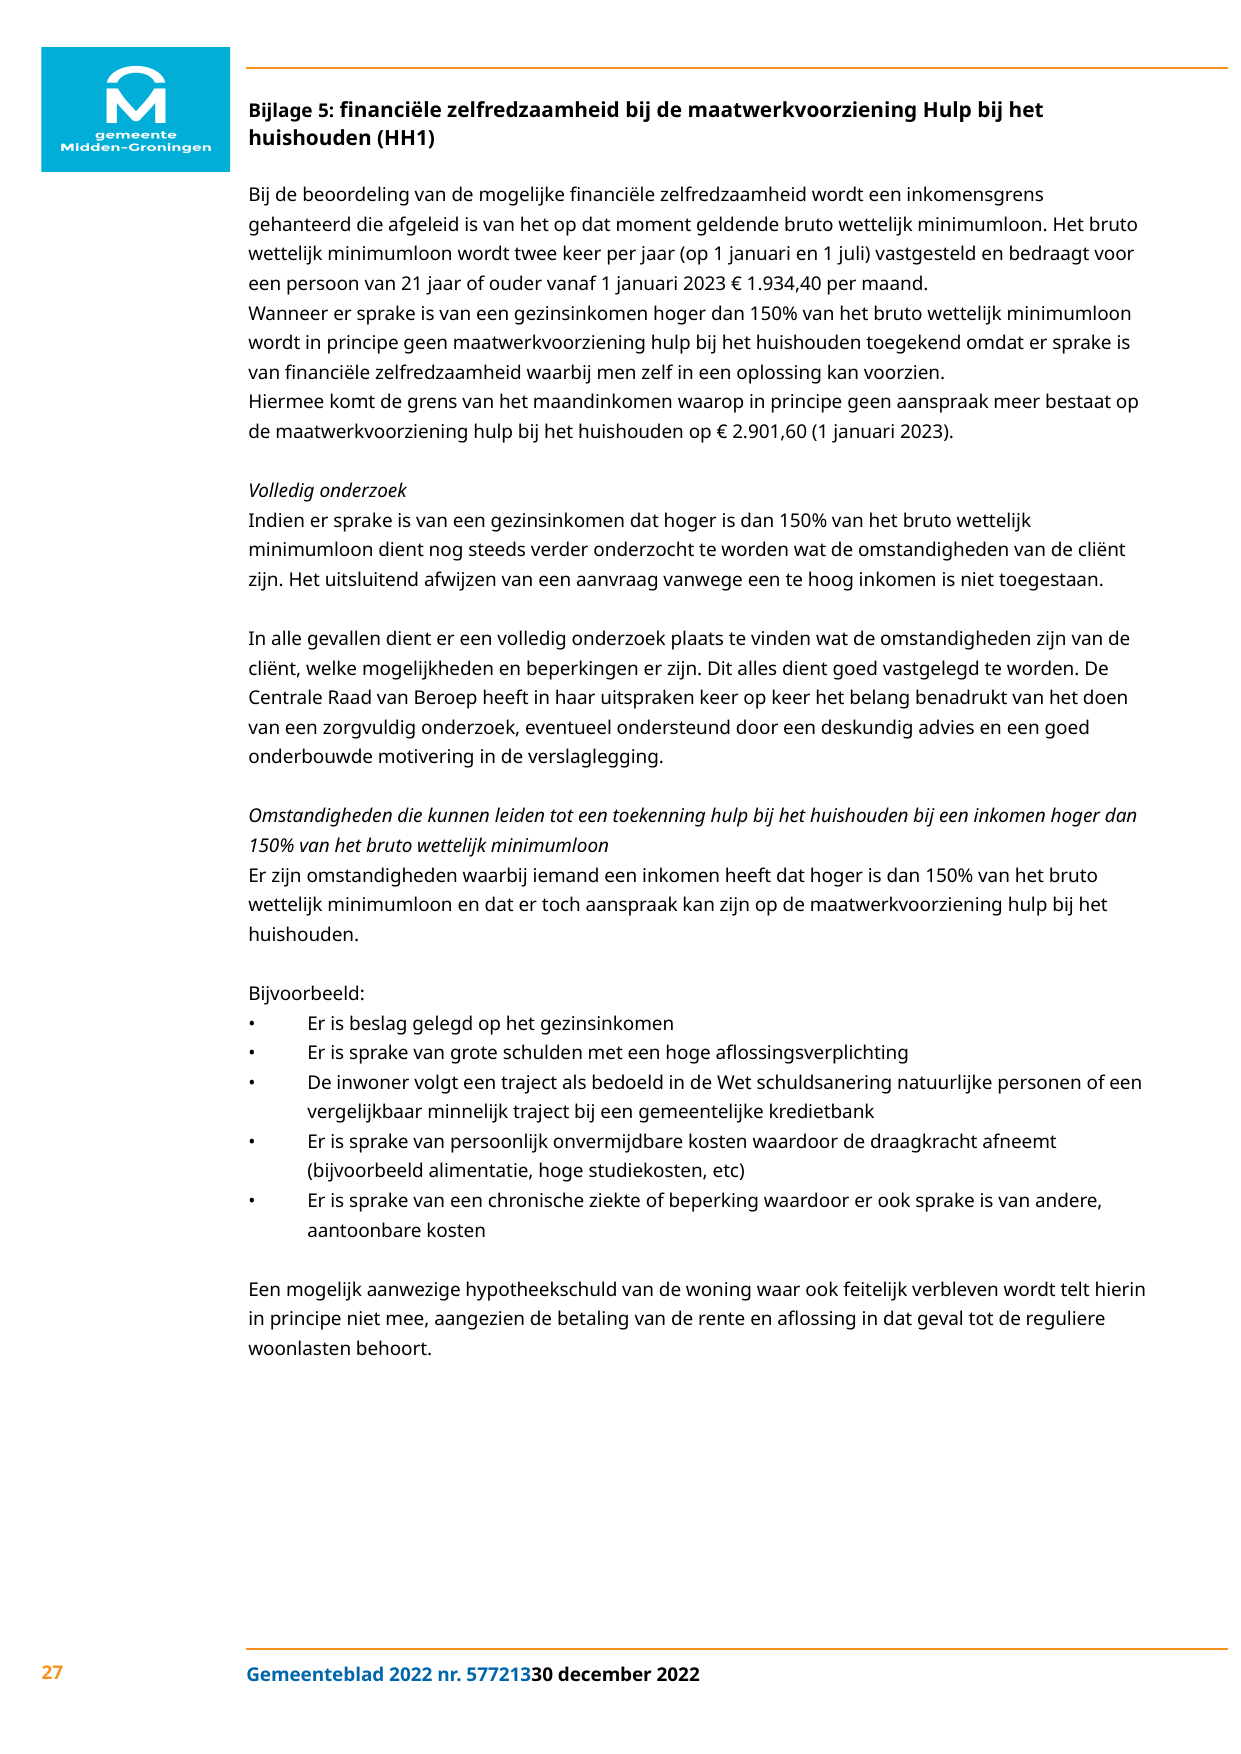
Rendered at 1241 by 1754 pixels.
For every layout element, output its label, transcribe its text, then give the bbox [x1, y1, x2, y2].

text Bijlage 5: financiële zelfredzaamheid bij de maatwerkvoorziening Hulp bij het huishouden (HH1) [248, 95, 1152, 152]
text In alle gevallen dient er een volledig onderzoek plaats te vinden wat de omstandigheden zijn van de cliënt, welke mogelijkheden en beperkingen er zijn. Dit alles dient goed vastgelegd te worden. De Centrale Raad van Beroep heeft in haar uitspraken keer op keer het belang benadrukt van het doen van een zorgvuldig onderzoek, eventueel ondersteund door een deskundig advies en een goed onderbouwde motivering in de verslaglegging. [248, 625, 1152, 769]
list Er is sprake van grote schulden met een hoge aflossingsverplichting [248, 1039, 1152, 1065]
picture [107, 89, 165, 122]
list De inwoner volgt een traject als bedoeld in de Wet schuldsanering natuurlijke personen of een vergelijkbaar minnelijk traject bij een gemeentelijke kredietbank [248, 1069, 1152, 1124]
text Wanneer er sprake is van een gezinsinkomen hoger dan 150% van het bruto wettelijk minimumloon wordt in principe geen maatwerkvoorziening hulp bij het huishouden toegekend omdat er sprake is van financiële zelfredzaamheid waarbij men zelf in een oplossing kan voorzien. [248, 300, 1152, 384]
text Er zijn omstandigheden waarbij iemand een inkomen heeft dat hoger is dan 150% van het bruto wettelijk minimumloon en dat er toch aanspraak kan zijn op de maatwerkvoorziening hulp bij het huishouden. [248, 862, 1152, 947]
text Bij de beoordeling van de mogelijke financiële zelfredzaamheid wordt een inkomensgrens gehanteerd die afgeleid is van het op dat moment geldende bruto wettelijk minimumloon. Het bruto wettelijk minimumloon wordt twee keer per jaar (op 1 januari en 1 juli) vastgesteld en bedraagt voor een persoon van 21 jaar of ouder vanaf 1 januari 2023 € 1.934,40 per maand. [248, 181, 1152, 296]
list Er is beslag gelegd op het gezinsinkomen [248, 1010, 1152, 1035]
text Bijvoorbeeld: [248, 980, 1152, 1006]
picture [184, 146, 190, 153]
text Een mogelijk aanwezige hypotheekschuld van de woning waar ook feitelijk verbleven wordt telt hierin in principe niet mee, aangezien de betaling van de rente en aflossing in dat geval tot de reguliere woonlasten behoort. [248, 1276, 1152, 1361]
text Omstandigheden die kunnen leiden tot een toekenning hulp bij het huishouden bij een inkomen hoger dan 150% van het bruto wettelijk minimumloon [248, 803, 1152, 858]
picture [108, 66, 164, 82]
text Indien er sprake is van een gezinsinkomen dat hoger is dan 150% van het bruto wettelijk minimumloon dient nog steeds verder onderzocht te worden wat de omstandigheden van de cliënt zijn. Het uitsluitend afwijzen van een aanvraag vanwege een te hoog inkomen is niet toegestaan. [248, 507, 1152, 592]
list Er is sprake van een chronische ziekte of beperking waardoor er ook sprake is van andere, aantoonbare kosten [248, 1187, 1152, 1242]
text Volledig onderzoek [248, 477, 1152, 503]
text Hiermee komt de grens van het maandinkomen waarop in principe geen aanspraak meer bestaat op de maatwerkvoorziening hulp bij het huishouden op € 2.901,60 (1 januari 2023). [248, 388, 1152, 444]
list Er is sprake van persoonlijk onvermijdbare kosten waardoor de draagkracht afneemt (bijvoorbeeld alimentatie, hoge studiekosten, etc) [248, 1128, 1152, 1183]
